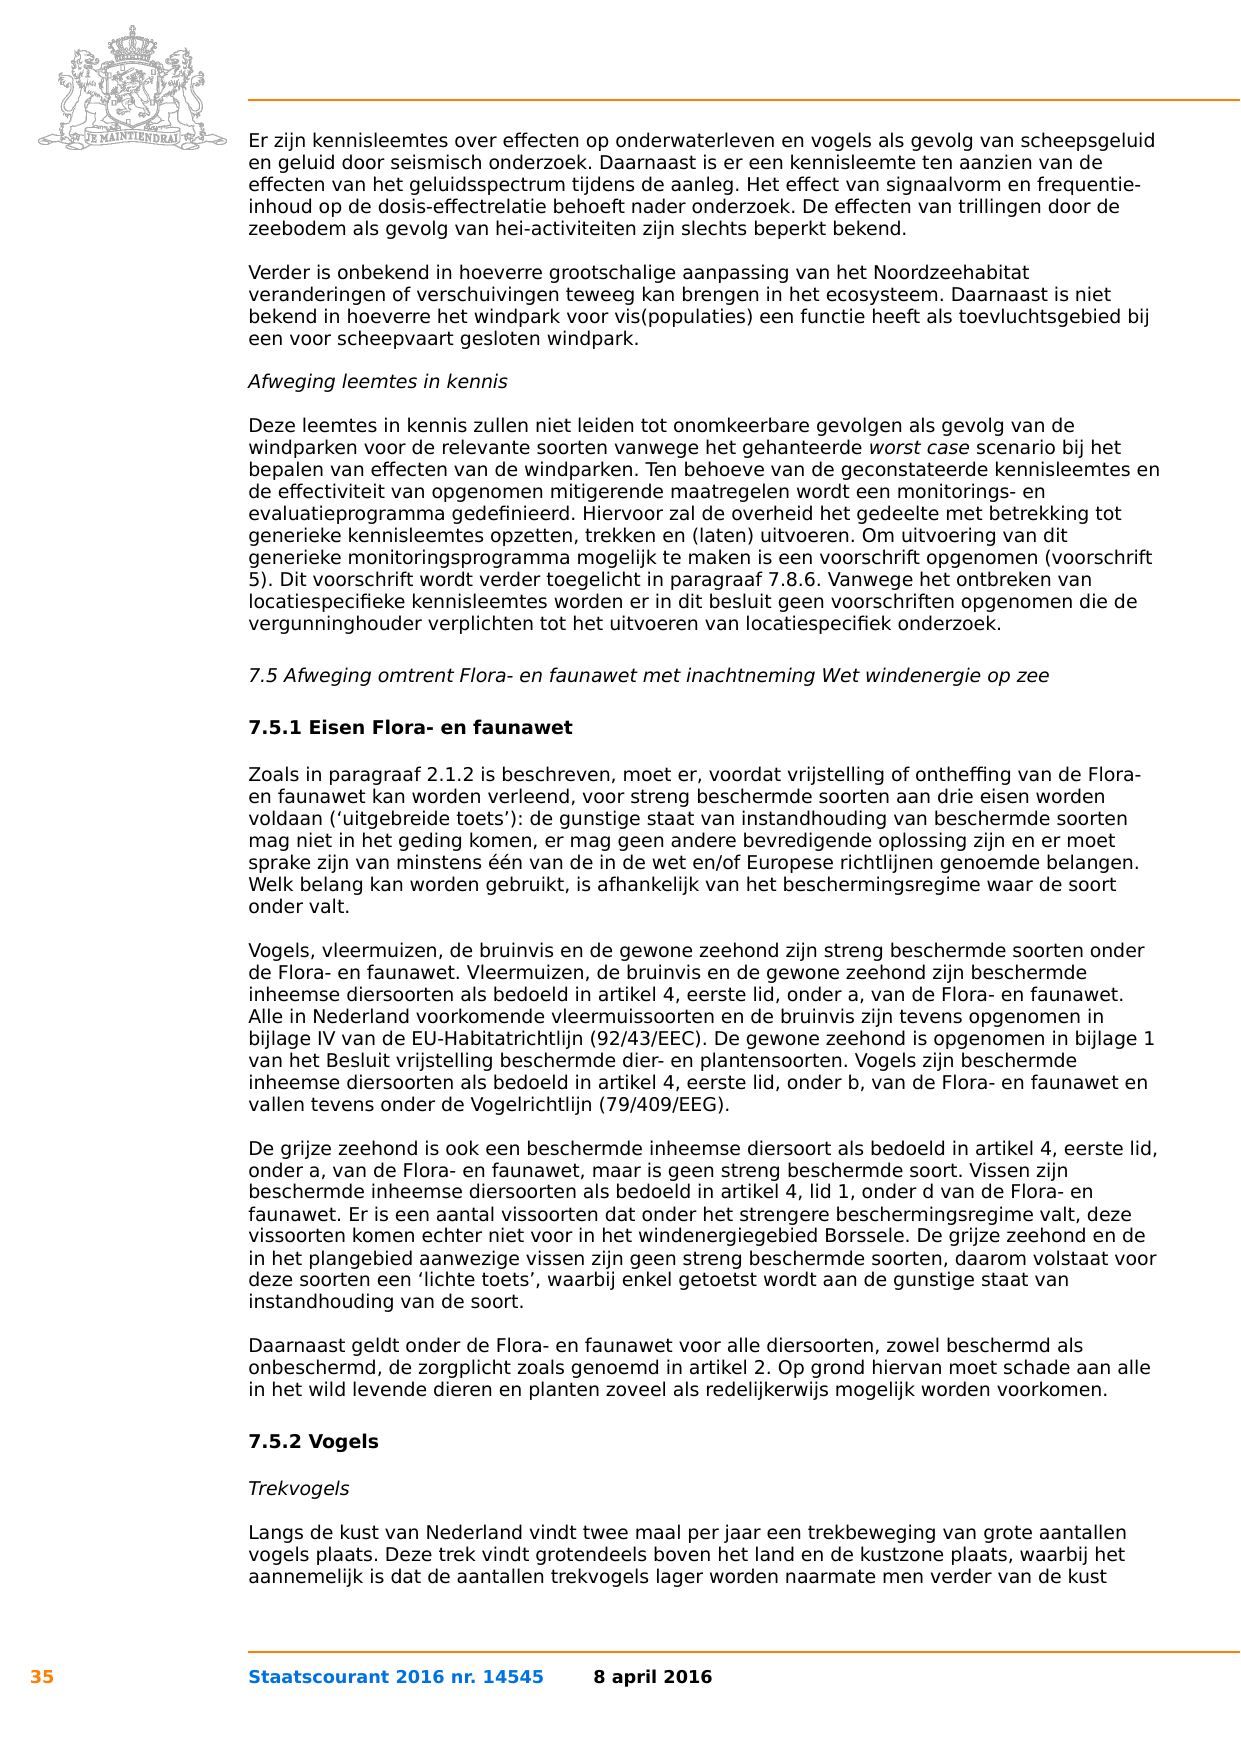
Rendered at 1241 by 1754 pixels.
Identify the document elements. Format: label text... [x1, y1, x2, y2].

text Zoals in paragraaf 2.1.2 is beschreven, moet er, voordat vrijstelling of ontheffing van de Flora- en faunawet kan worden verleend, voor streng beschermde soorten aan drie eisen worden voldaan (‘uitgebreide toets’): de gunstige staat van instandhouding van beschermde soorten mag niet in het geding komen, er mag geen andere bevredigende oplossing zijn en er moet sprake zijn van minstens één van de in de wet en/of Europese richtlijnen genoemde belangen. Welk belang kan worden gebruikt, is afhankelijk van het beschermingsregime waar de soort onder valt. [248, 764, 1163, 918]
subtitle 7.5 Afweging omtrent Flora- en faunawet met inachtneming Wet windenergie op zee [248, 665, 1163, 687]
text Deze leemtes in kennis zullen niet leiden tot onomkeerbare gevolgen als gevolg van de windparken voor de relevante soorten vanwege het gehanteerde worst case scenario bij het bepalen van effecten van de windparken. Ten behoeve van de geconstateerde kennisleemtes en de effectiviteit van opgenomen mitigerende maatregelen wordt een monitorings- en evaluatieprogramma gedefinieerd. Hiervoor zal de overheid het gedeelte met betrekking tot generieke kennisleemtes opzetten, trekken en (laten) uitvoeren. Om uitvoering van dit generieke monitoringsprogramma mogelijk te maken is een voorschrift opgenomen (voorschrift 5). Dit voorschrift wordt verder toegelicht in paragraaf 7.8.6. Vanwege het ontbreken van locatiespecifieke kennisleemtes worden er in dit besluit geen voorschriften opgenomen die de vergunninghouder verplichten tot het uitvoeren van locatiespecifiek onderzoek. [248, 415, 1163, 635]
text Langs de kust van Nederland vindt twee maal per jaar een trekbeweging van grote aantallen vogels plaats. Deze trek vindt grotendeels boven het land en de kustzone plaats, waarbij het aannemelijk is dat de aantallen trekvogels lager worden naarmate men verder van de kust [248, 1522, 1163, 1588]
subtitle Trekvogels [248, 1478, 1163, 1500]
subtitle 7.5.1 Eisen Flora- en faunawet [248, 717, 1163, 739]
subtitle Afweging leemtes in kennis [248, 371, 1163, 393]
text Daarnaast geldt onder de Flora- en faunawet voor alle diersoorten, zowel beschermd als onbeschermd, de zorgplicht zoals genoemd in artikel 2. Op grond hiervan moet schade aan alle in het wild levende dieren en planten zoveel als redelijkerwijs mogelijk worden voorkomen. [248, 1335, 1163, 1401]
text Vogels, vleermuizen, de bruinvis en de gewone zeehond zijn streng beschermde soorten onder de Flora- en faunawet. Vleermuizen, de bruinvis en de gewone zeehond zijn beschermde inheemse diersoorten als bedoeld in artikel 4, eerste lid, onder a, van de Flora- en faunawet. Alle in Nederland voorkomende vleermuissoorten en de bruinvis zijn tevens opgenomen in bijlage IV van de EU-Habitatrichtlijn (92/43/EEC). De gewone zeehond is opgenomen in bijlage 1 van het Besluit vrijstelling beschermde dier- en plantensoorten. Vogels zijn beschermde inheemse diersoorten als bedoeld in artikel 4, eerste lid, onder b, van de Flora- en faunawet en vallen tevens onder de Vogelrichtlijn (79/409/EEG). [248, 940, 1163, 1116]
picture [38, 25, 227, 150]
text De grijze zeehond is ook een beschermde inheemse diersoort als bedoeld in artikel 4, eerste lid, onder a, van de Flora- en faunawet, maar is geen streng beschermde soort. Vissen zijn beschermde inheemse diersoorten als bedoeld in artikel 4, lid 1, onder d van de Flora- en faunawet. Er is een aantal vissoorten dat onder het strengere beschermingsregime valt, deze vissoorten komen echter niet voor in het windenergiegebied Borssele. De grijze zeehond en de in het plangebied aanwezige vissen zijn geen streng beschermde soorten, daarom volstaat voor deze soorten een ‘lichte toets’, waarbij enkel getoetst wordt aan de gunstige staat van instandhouding van de soort. [248, 1137, 1163, 1313]
subtitle 7.5.2 Vogels [248, 1431, 1163, 1453]
text Er zijn kennisleemtes over effecten op onderwaterleven en vogels als gevolg van scheepsgeluid en geluid door seismisch onderzoek. Daarnaast is er een kennisleemte ten aanzien van de effecten van het geluidsspectrum tijdens de aanleg. Het effect van signaalvorm en frequentie-inhoud op de dosis-effectrelatie behoeft nader onderzoek. De effecten van trillingen door de zeebodem als gevolg van hei-activiteiten zijn slechts beperkt bekend. [248, 130, 1163, 240]
text Verder is onbekend in hoeverre grootschalige aanpassing van het Noordzeehabitat veranderingen of verschuivingen teweeg kan brengen in het ecosysteem. Daarnaast is niet bekend in hoeverre het windpark voor vis(populaties) een functie heeft als toevluchtsgebied bij een voor scheepvaart gesloten windpark. [248, 262, 1163, 349]
